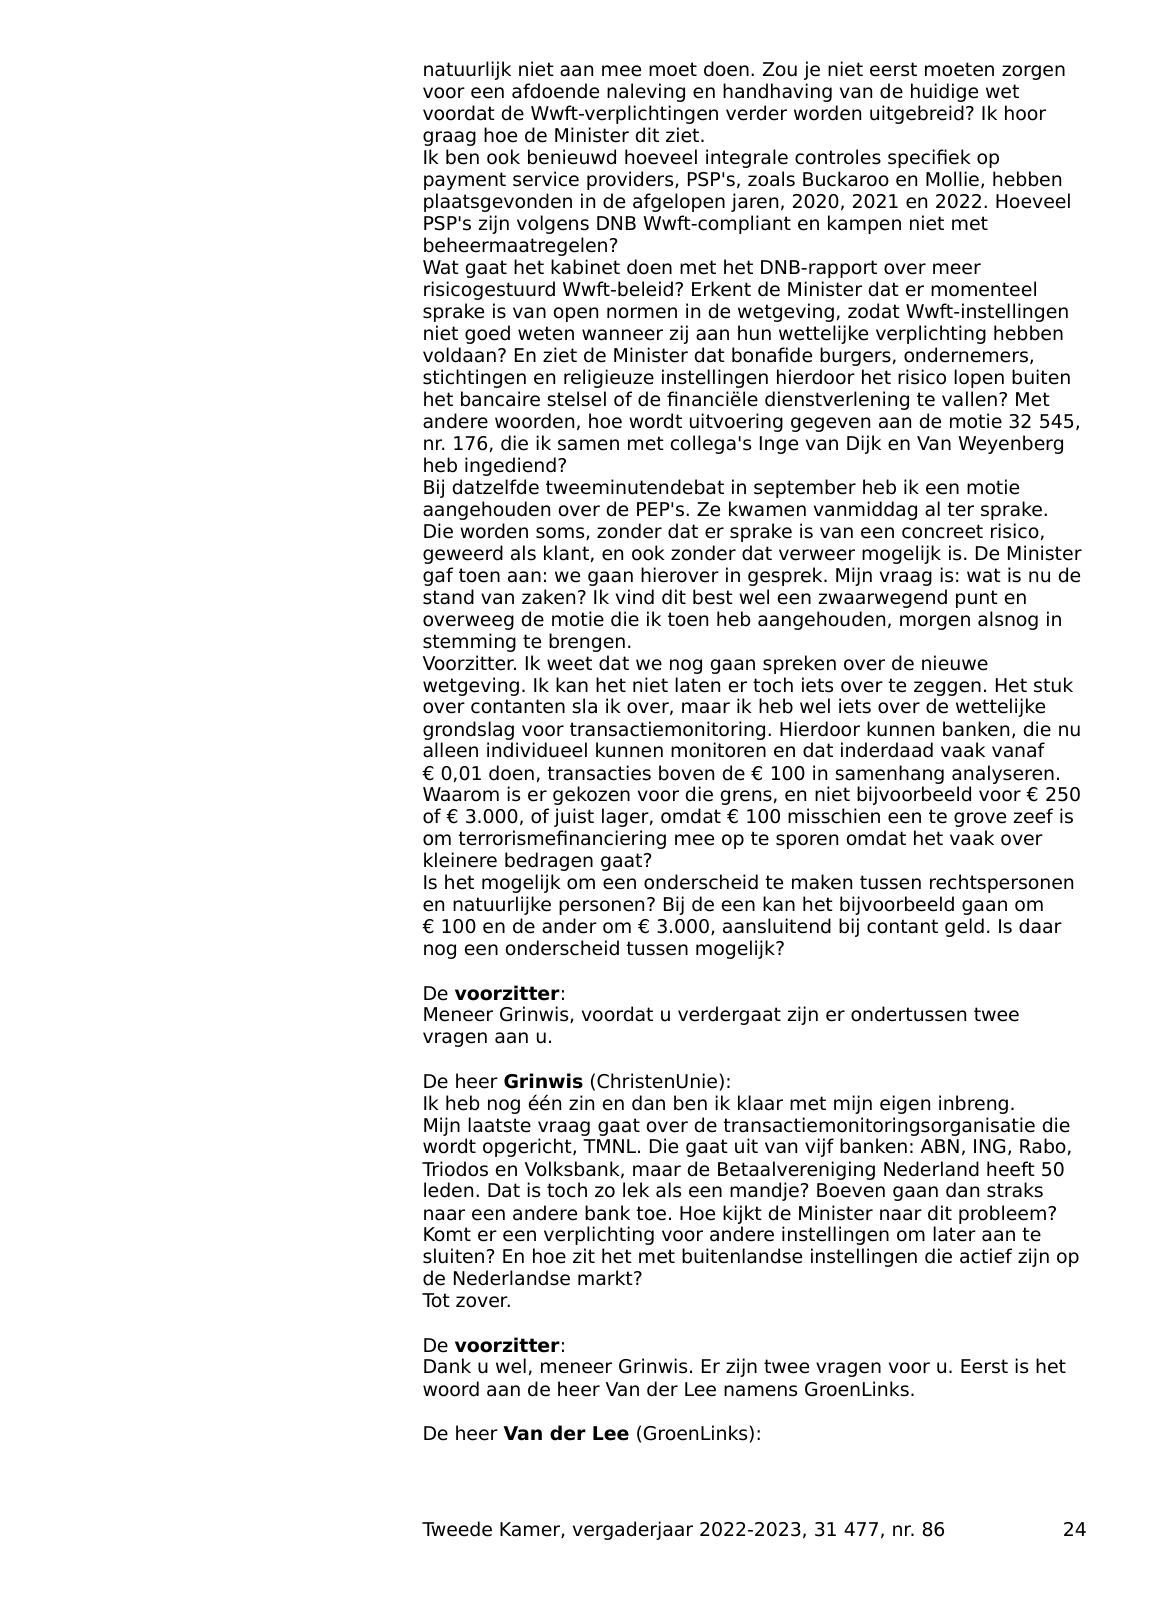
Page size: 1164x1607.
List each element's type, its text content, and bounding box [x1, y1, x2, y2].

text natuurlijk niet aan mee moet doen. Zou je niet eerst moeten zorgen voor een afdoende naleving en handhaving van de huidige wet voordat de Wwft-verplichtingen verder worden uitgebreid? Ik hoor graag hoe de Minister dit ziet. [422, 59, 1087, 147]
text De voorzitter: [422, 1334, 1087, 1356]
text De voorzitter: [422, 982, 1087, 1004]
text Meneer Grinwis, voordat u verdergaat zijn er ondertussen twee vragen aan u. [422, 1004, 1087, 1048]
text Ik heb nog één zin en dan ben ik klaar met mijn eigen inbreng. [422, 1092, 1087, 1114]
text Is het mogelijk om een onderscheid te maken tussen rechtspersonen en natuurlijke personen? Bij de een kan het bijvoorbeeld gaan om € 100 en de ander om € 3.000, aansluitend bij contant geld. Is daar nog een onderscheid tussen mogelijk? [422, 872, 1087, 960]
text Bij datzelfde tweeminutendebat in september heb ik een motie aangehouden over de PEP's. Ze kwamen vanmiddag al ter sprake. Die worden soms, zonder dat er sprake is van een concreet risico, geweerd als klant, en ook zonder dat verweer mogelijk is. De Minister gaf toen aan: we gaan hierover in gesprek. Mijn vraag is: wat is nu de stand van zaken? Ik vind dit best wel een zwaarwegend punt en overweeg de motie die ik toen heb aangehouden, morgen alsnog in stemming te brengen. [422, 477, 1087, 652]
text Wat gaat het kabinet doen met het DNB-rapport over meer risicogestuurd Wwft-beleid? Erkent de Minister dat er momenteel sprake is van open normen in de wetgeving, zodat Wwft-instellingen niet goed weten wanneer zij aan hun wettelijke verplichting hebben voldaan? En ziet de Minister dat bonafide burgers, ondernemers, stichtingen en religieuze instellingen hierdoor het risico lopen buiten het bancaire stelsel of de financiële dienstverlening te vallen? Met andere woorden, hoe wordt uitvoering gegeven aan de motie 32 545, nr. 176, die ik samen met collega's Inge van Dijk en Van Weyenberg heb ingediend? [422, 257, 1087, 477]
text Mijn laatste vraag gaat over de transactiemonitoringsorganisatie die wordt opgericht, TMNL. Die gaat uit van vijf banken: ABN, ING, Rabo, Triodos en Volksbank, maar de Betaalvereniging Nederland heeft 50 leden. Dat is toch zo lek als een mandje? Boeven gaan dan straks naar een andere bank toe. Hoe kijkt de Minister naar dit probleem? Komt er een verplichting voor andere instellingen om later aan te sluiten? En hoe zit het met buitenlandse instellingen die actief zijn op de Nederlandse markt? [422, 1114, 1087, 1290]
text De heer Grinwis (ChristenUnie): [422, 1071, 1087, 1092]
text De heer Van der Lee (GroenLinks): [422, 1423, 1087, 1444]
text Voorzitter. Ik weet dat we nog gaan spreken over de nieuwe wetgeving. Ik kan het niet laten er toch iets over te zeggen. Het stuk over contanten sla ik over, maar ik heb wel iets over de wettelijke grondslag voor transactiemonitoring. Hierdoor kunnen banken, die nu alleen individueel kunnen monitoren en dat inderdaad vaak vanaf € 0,01 doen, transacties boven de € 100 in samenhang analyseren. Waarom is er gekozen voor die grens, en niet bijvoorbeeld voor € 250 of € 3.000, of juist lager, omdat € 100 misschien een te grove zeef is om terrorismefinanciering mee op te sporen omdat het vaak over kleinere bedragen gaat? [422, 652, 1087, 872]
text Ik ben ook benieuwd hoeveel integrale controles specifiek op payment service providers, PSP's, zoals Buckaroo en Mollie, hebben plaatsgevonden in de afgelopen jaren, 2020, 2021 en 2022. Hoeveel PSP's zijn volgens DNB Wwft-compliant en kampen niet met beheermaatregelen? [422, 147, 1087, 257]
text Tot zover. [422, 1290, 1087, 1312]
text Dank u wel, meneer Grinwis. Er zijn twee vragen voor u. Eerst is het woord aan de heer Van der Lee namens GroenLinks. [422, 1356, 1087, 1400]
